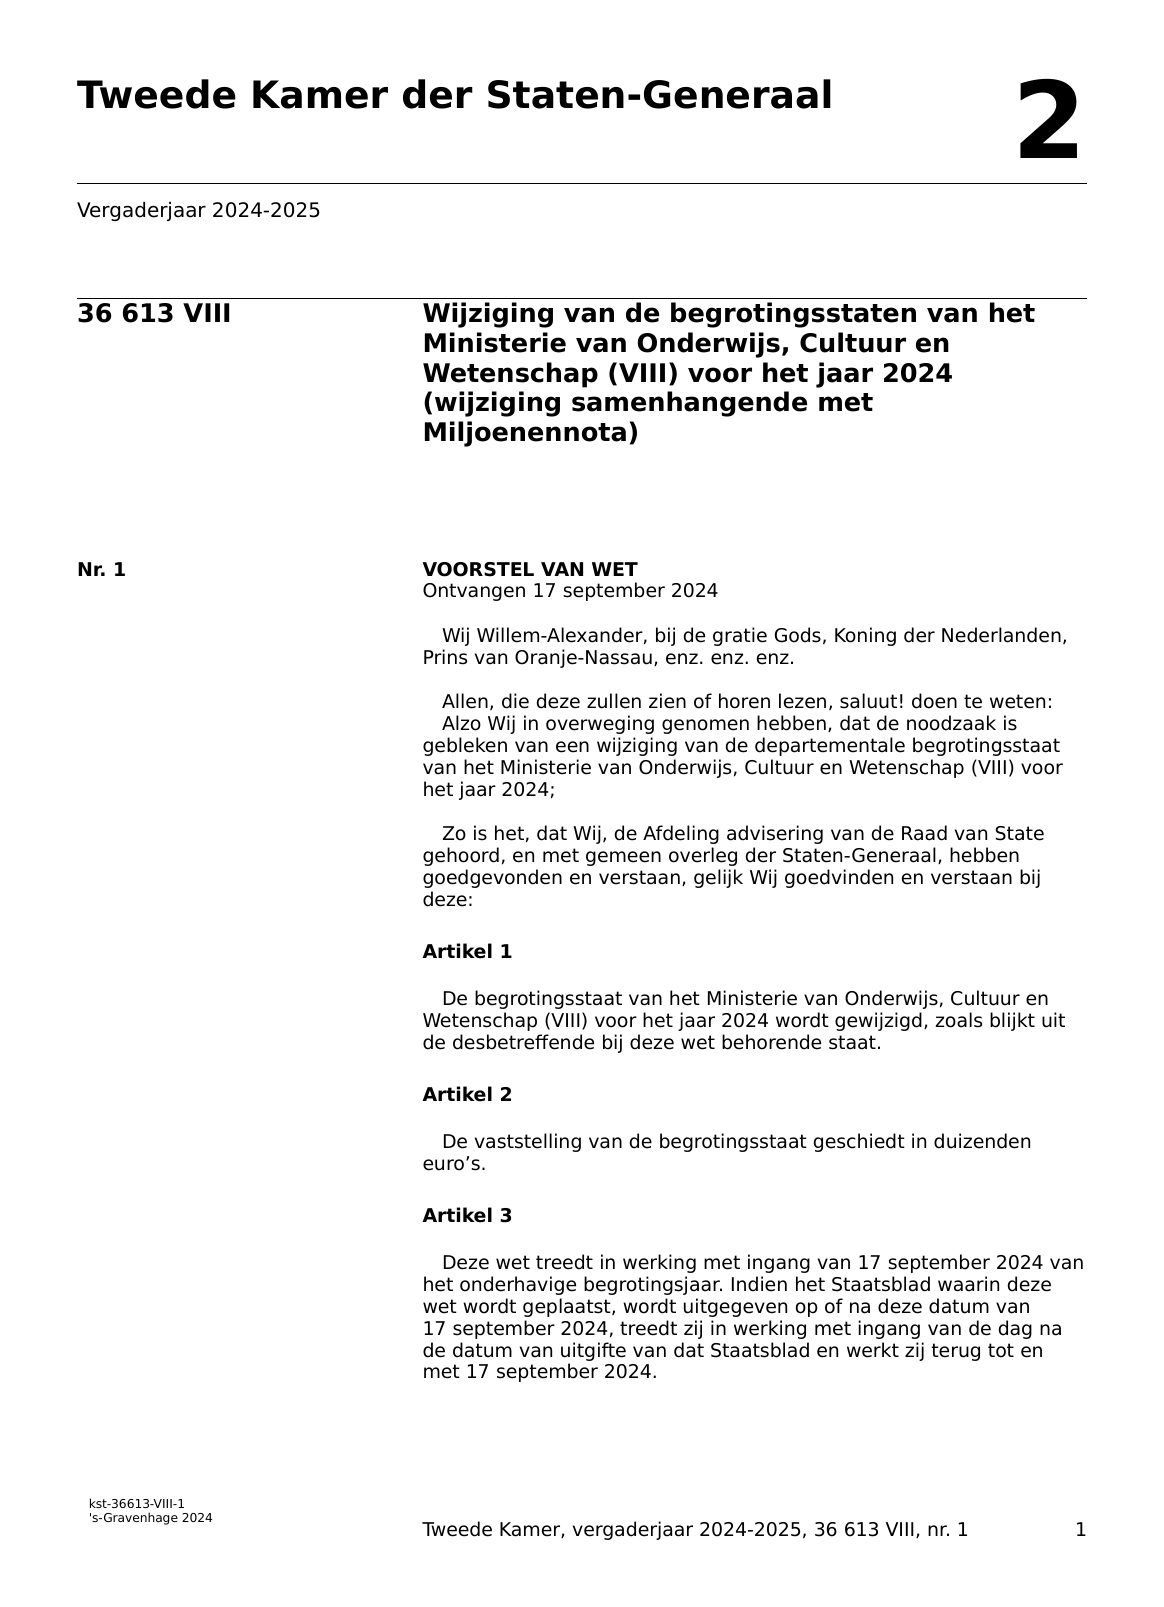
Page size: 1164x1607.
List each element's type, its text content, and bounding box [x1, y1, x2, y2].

subtitle Artikel 2 [422, 1084, 1087, 1106]
text Wij Willem-Alexander, bij de gratie Gods, Koning der Nederlanden, Prins van Oranje-Nassau, enz. enz. enz. [422, 624, 1087, 668]
text 's-Gravenhage 2024 [88, 1511, 323, 1525]
table_header Tweede Kamer der Staten-Generaal [77, 59, 886, 183]
table_header 2 [886, 59, 1087, 183]
text Zo is het, dat Wij, de Afdeling advisering van de Raad van State gehoord, en met gemeen overleg der Staten-Generaal, hebben goedgevonden en verstaan, gelijk Wij goedvinden en verstaan bij deze: [422, 823, 1087, 911]
text Allen, die deze zullen zien of horen lezen, saluut! doen te weten: [422, 691, 1087, 713]
subtitle Nr. 1 VOORSTEL VAN WET [77, 558, 1087, 580]
text kst-36613-VIII-1 [88, 1497, 323, 1511]
table_cell Vergaderjaar 2024-2025 [77, 184, 1087, 298]
subtitle 36 613 VIII Wijziging van de begrotingsstaten van het Ministerie van Onderwijs, Cultuur en Wetenschap (VIII) voor het jaar 2024 (wijziging samenhangende met Miljoenennota) [77, 299, 1087, 447]
subtitle Artikel 1 [422, 941, 1087, 963]
text Ontvangen 17 september 2024 [422, 580, 1087, 602]
text De vaststelling van de begrotingsstaat geschiedt in duizenden euro’s. [422, 1131, 1087, 1174]
text Deze wet treedt in werking met ingang van 17 september 2024 van het onderhavige begrotingsjaar. Indien het Staatsblad waarin deze wet wordt geplaatst, wordt uitgegeven op of na deze datum van 17 september 2024, treedt zij in werking met ingang van de dag na de datum van uitgifte van dat Staatsblad en werkt zij terug tot en met 17 september 2024. [422, 1252, 1087, 1383]
text De begrotingsstaat van het Ministerie van Onderwijs, Cultuur en Wetenschap (VIII) voor het jaar 2024 wordt gewijzigd, zoals blijkt uit de desbetreffende bij deze wet behorende staat. [422, 988, 1087, 1054]
text Alzo Wij in overweging genomen hebben, dat de noodzaak is gebleken van een wijziging van de departementale begrotingsstaat van het Ministerie van Onderwijs, Cultuur en Wetenschap (VIII) voor het jaar 2024; [422, 713, 1087, 801]
subtitle Artikel 3 [422, 1204, 1087, 1227]
